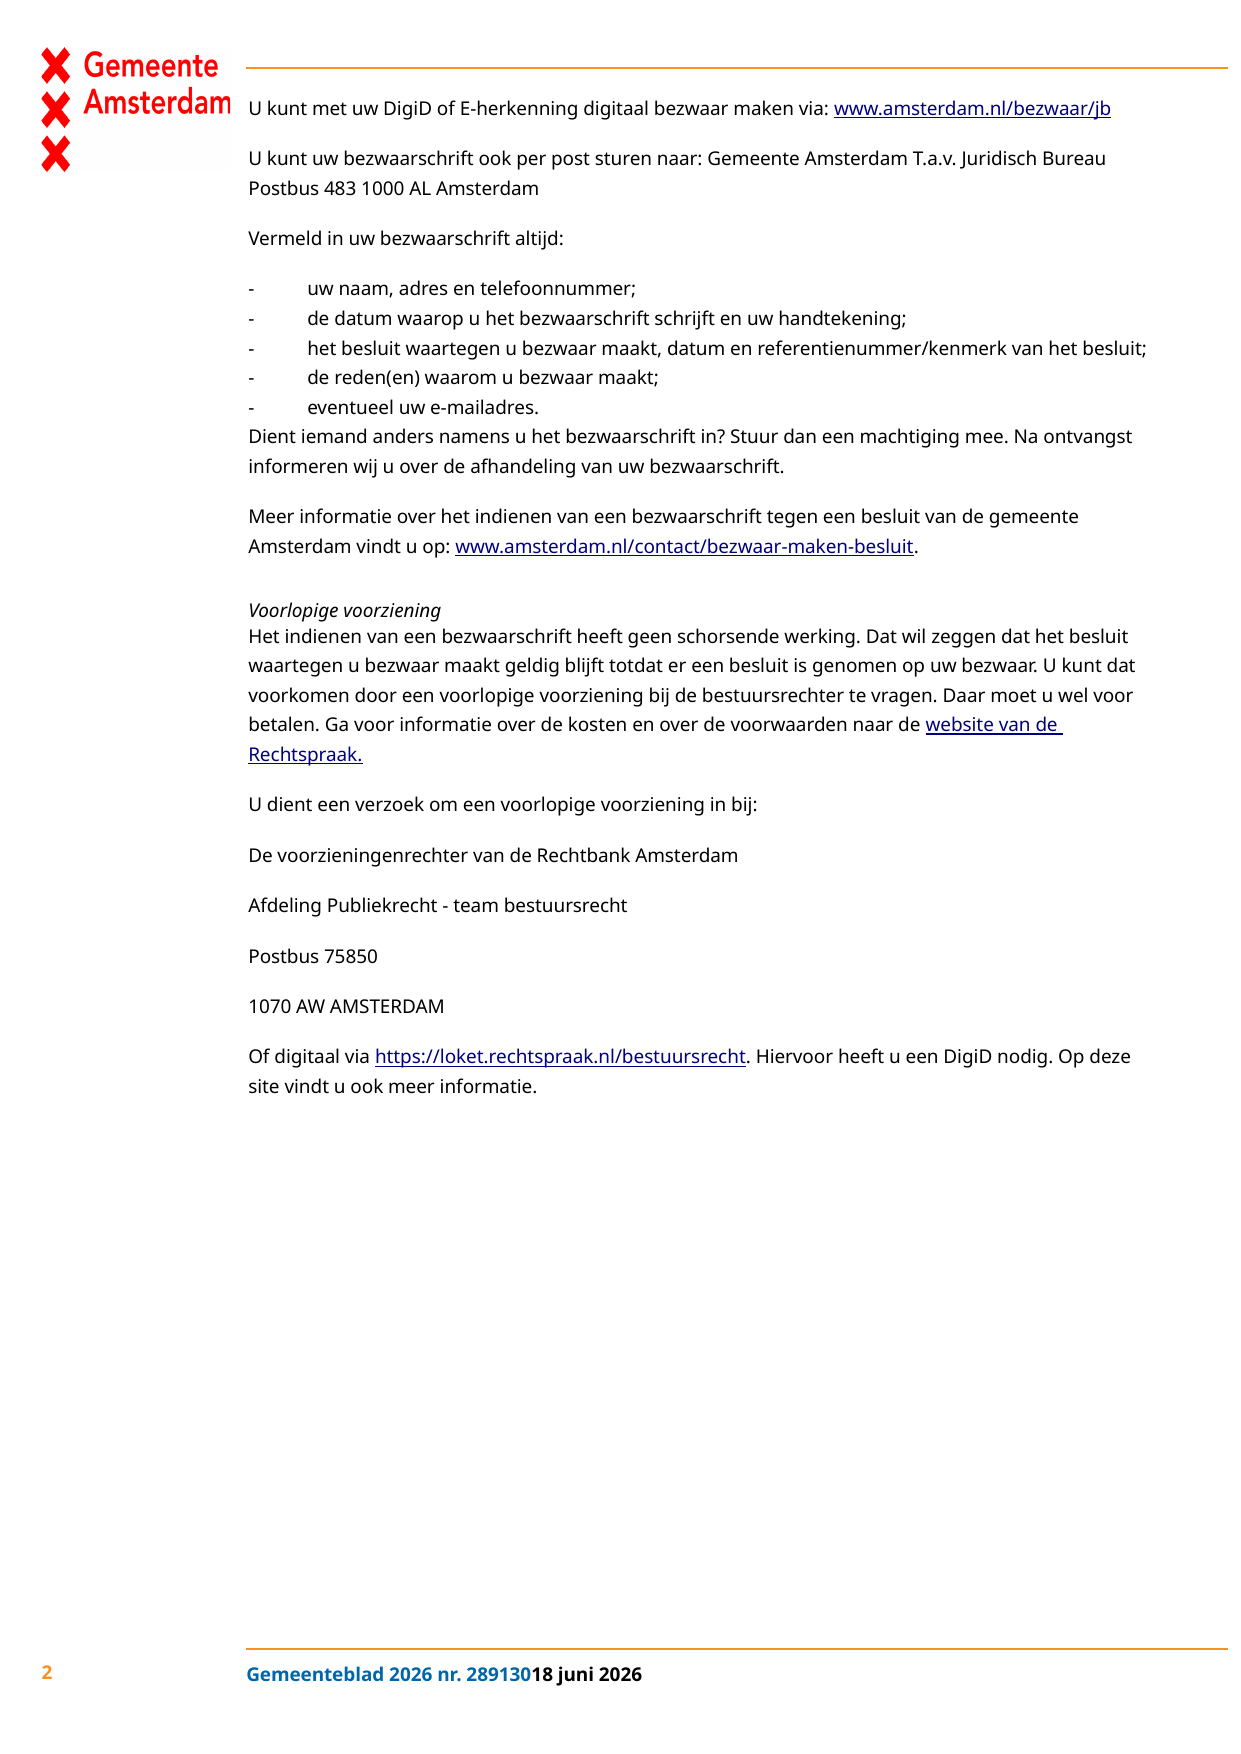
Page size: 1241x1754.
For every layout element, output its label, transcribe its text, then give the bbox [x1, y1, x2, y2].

text Meer informatie over het indienen van een bezwaarschrift tegen een besluit van de gemeente Amsterdam vindt u op: www.amsterdam.nl/contact/bezwaar-maken-besluit. [248, 503, 1152, 559]
list het besluit waartegen u bezwaar maakt, datum en referentienummer/kenmerk van het besluit; [248, 335, 1152, 361]
list de datum waarop u het bezwaarschrift schrijft en uw handtekening; [248, 305, 1152, 331]
text 1070 AW AMSTERDAM [248, 993, 1152, 1019]
picture [41, 47, 231, 172]
list uw naam, adres en telefoonnummer; [248, 276, 1152, 301]
text Of digitaal via https://loket.rechtspraak.nl/bestuursrecht. Hiervoor heeft u een DigiD nodig. Op deze site vindt u ook meer informatie. [248, 1044, 1152, 1099]
list eventueel uw e-mailadres. [248, 394, 1152, 420]
text U dient een verzoek om een voorlopige voorziening in bij: [248, 792, 1152, 817]
text De voorzieningenrechter van de Rechtbank Amsterdam [248, 842, 1152, 868]
text Dient iemand anders namens u het bezwaarschrift in? Stuur dan een machtiging mee. Na ontvangst informeren wij u over de afhandeling van uw bezwaarschrift. [248, 423, 1152, 479]
list de reden(en) waarom u bezwaar maakt; [248, 364, 1152, 390]
text Afdeling Publiekrecht - team bestuursrecht [248, 892, 1152, 918]
text Postbus 75850 [248, 943, 1152, 968]
text U kunt met uw DigiD of E-herkenning digitaal bezwaar maken via: www.amsterdam.nl/bezwaar/jb [248, 95, 1152, 121]
text U kunt uw bezwaarschrift ook per post sturen naar: Gemeente Amsterdam T.a.v. Juridisch Bureau Postbus 483 1000 AL Amsterdam [248, 145, 1152, 201]
text Het indienen van een bezwaarschrift heeft geen schorsende werking. Dat wil zeggen dat het besluit waartegen u bezwaar maakt geldig blijft totdat er een besluit is genomen op uw bezwaar. U kunt dat voorkomen door een voorlopige voorziening bij de bestuursrechter te vragen. Daar moet u wel voor betalen. Ga voor informatie over de kosten en over de voorwaarden naar de website van de Rechtspraak. [248, 623, 1152, 767]
text Voorlopige voorziening [248, 597, 1152, 623]
text Vermeld in uw bezwaarschrift altijd: [248, 225, 1152, 251]
